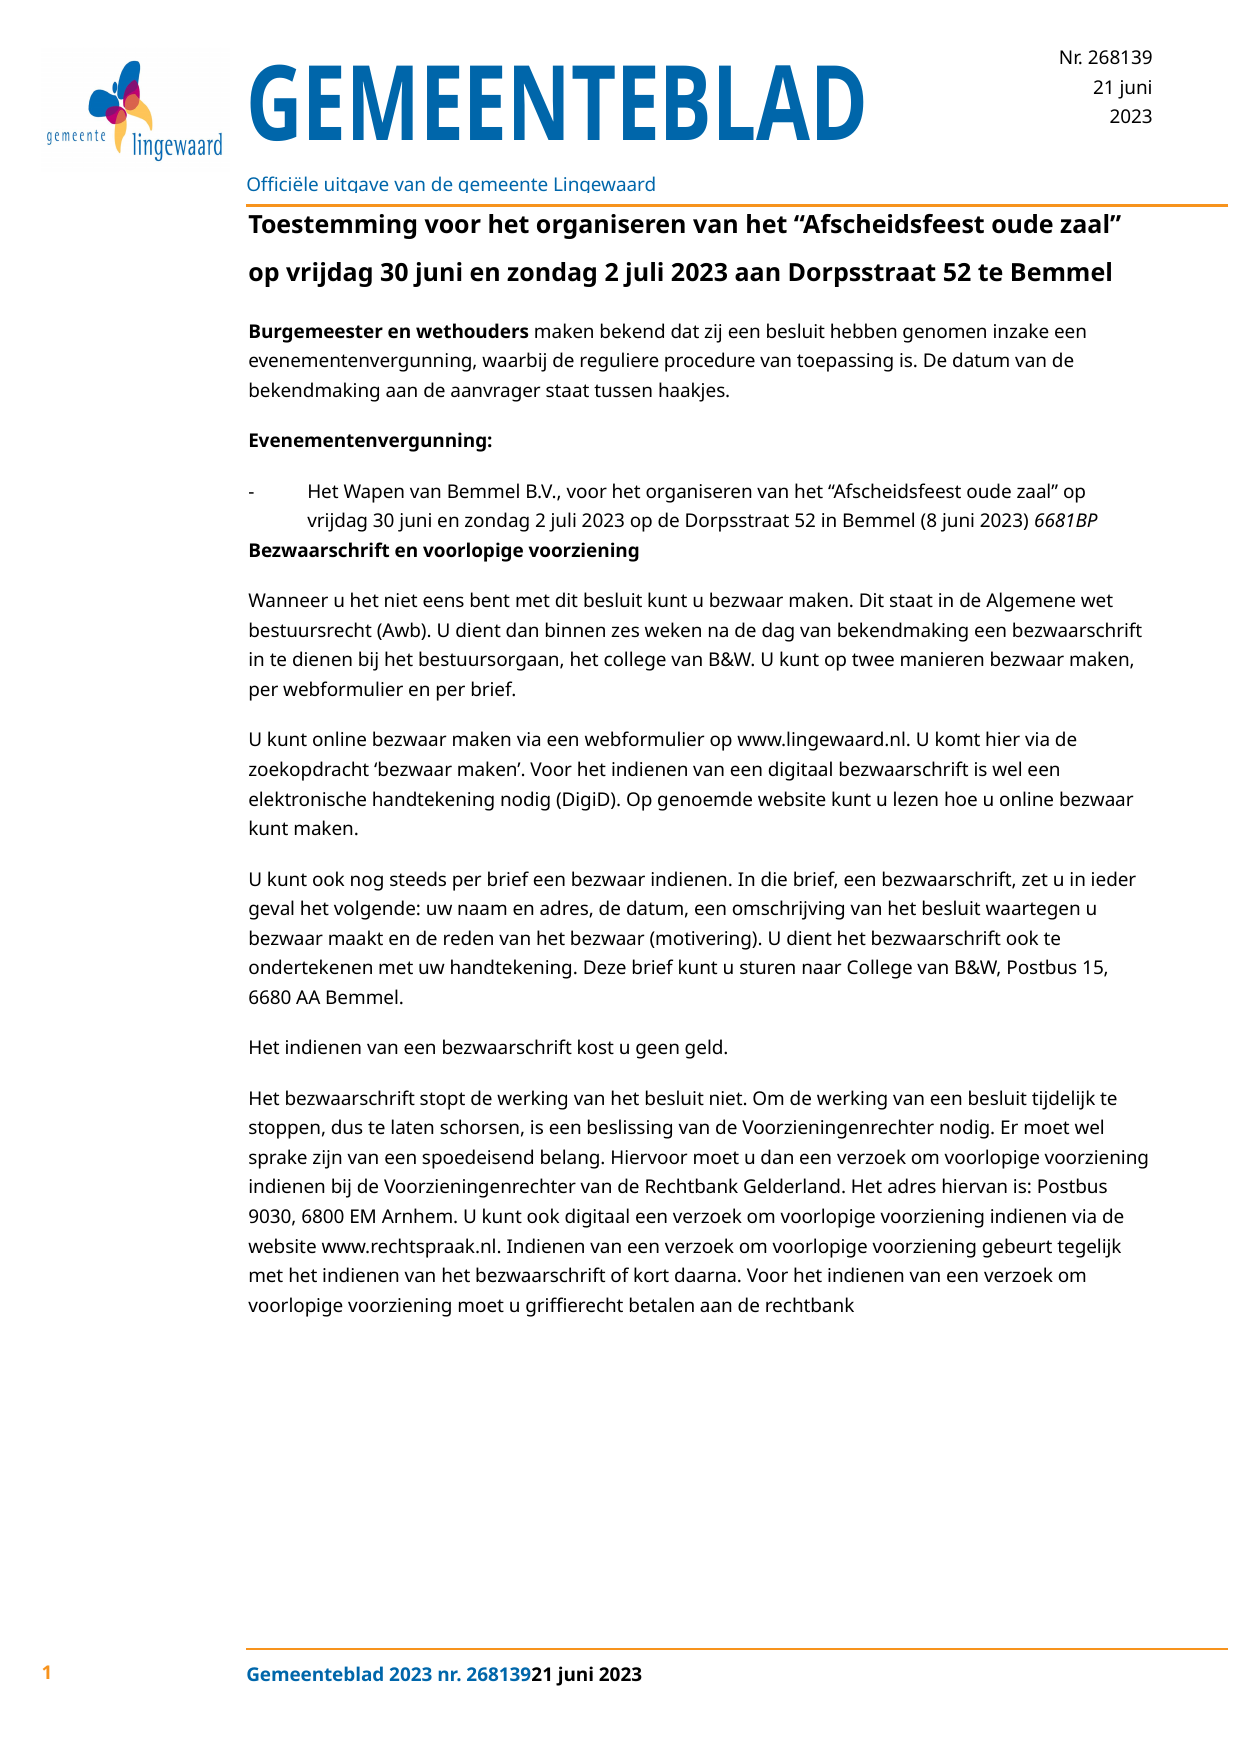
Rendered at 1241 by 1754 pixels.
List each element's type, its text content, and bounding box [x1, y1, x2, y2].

text Bezwaarschrift en voorlopige voorziening [248, 537, 1152, 563]
text Burgemeester en wethouders maken bekend dat zij een besluit hebben genomen inzake een evenementenvergunning, waarbij de reguliere procedure van toepassing is. De datum van de bekendmaking aan de aanvrager staat tussen haakjes. [248, 318, 1152, 403]
text Wanneer u het niet eens bent met dit besluit kunt u bezwaar maken. Dit staat in de Algemene wet bestuursrecht (Awb). U dient dan binnen zes weken na de dag van bekendmaking een bezwaarschrift in te dienen bij het bestuursorgaan, het college van B&W. U kunt op twee manieren bezwaar maken, per webformulier en per brief. [248, 587, 1152, 702]
text U kunt online bezwaar maken via een webformulier op www.lingewaard.nl. U komt hier via de zoekopdracht ‘bezwaar maken’. Voor het indienen van een digitaal bezwaarschrift is wel een elektronische handtekening nodig (DigiD). Op genoemde website kunt u lezen hoe u online bezwaar kunt maken. [248, 727, 1152, 841]
text Evenementenvergunning: [248, 427, 1152, 453]
text Het indienen van een bezwaarschrift kost u geen geld. [248, 1034, 1152, 1060]
list Het Wapen van Bemmel B.V., voor het organiseren van het “Afscheidsfeest oude zaal” op vrijdag 30 juni en zondag 2 juli 2023 op de Dorpsstraat 52 in Bemmel (8 juni 2023) 6681BP [248, 478, 1152, 533]
text Het bezwaarschrift stopt de werking van het besluit niet. Om de werking van een besluit tijdelijk te stoppen, dus te laten schorsen, is een beslissing van de Voorzieningenrechter nodig. Er moet wel sprake zijn van een spoedeisend belang. Hiervoor moet u dan een verzoek om voorlopige voorziening indienen bij de Voorzieningenrechter van de Rechtbank Gelderland. Het adres hiervan is: Postbus 9030, 6800 EM Arnhem. U kunt ook digitaal een verzoek om voorlopige voorziening indienen via de website www.rechtspraak.nl. Indienen van een verzoek om voorlopige voorziening gebeurt tegelijk met het indienen van het bezwaarschrift of kort daarna. Voor het indienen van een verzoek om voorlopige voorziening moet u griffierecht betalen aan de rechtbank [248, 1085, 1152, 1318]
text Toestemming voor het organiseren van het “Afscheidsfeest oude zaal” op vrijdag 30 juni en zondag 2 juli 2023 aan Dorpsstraat 52 te Bemmel [248, 207, 1152, 288]
picture [41, 47, 231, 172]
text U kunt ook nog steeds per brief een bezwaar indienen. In die brief, een bezwaarschrift, zet u in ieder geval het volgende: uw naam en adres, de datum, een omschrijving van het besluit waartegen u bezwaar maakt en de reden van het bezwaar (motivering). U dient het bezwaarschrift ook te ondertekenen met uw handtekening. Deze brief kunt u sturen naar College van B&W, Postbus 15, 6680 AA Bemmel. [248, 866, 1152, 1010]
